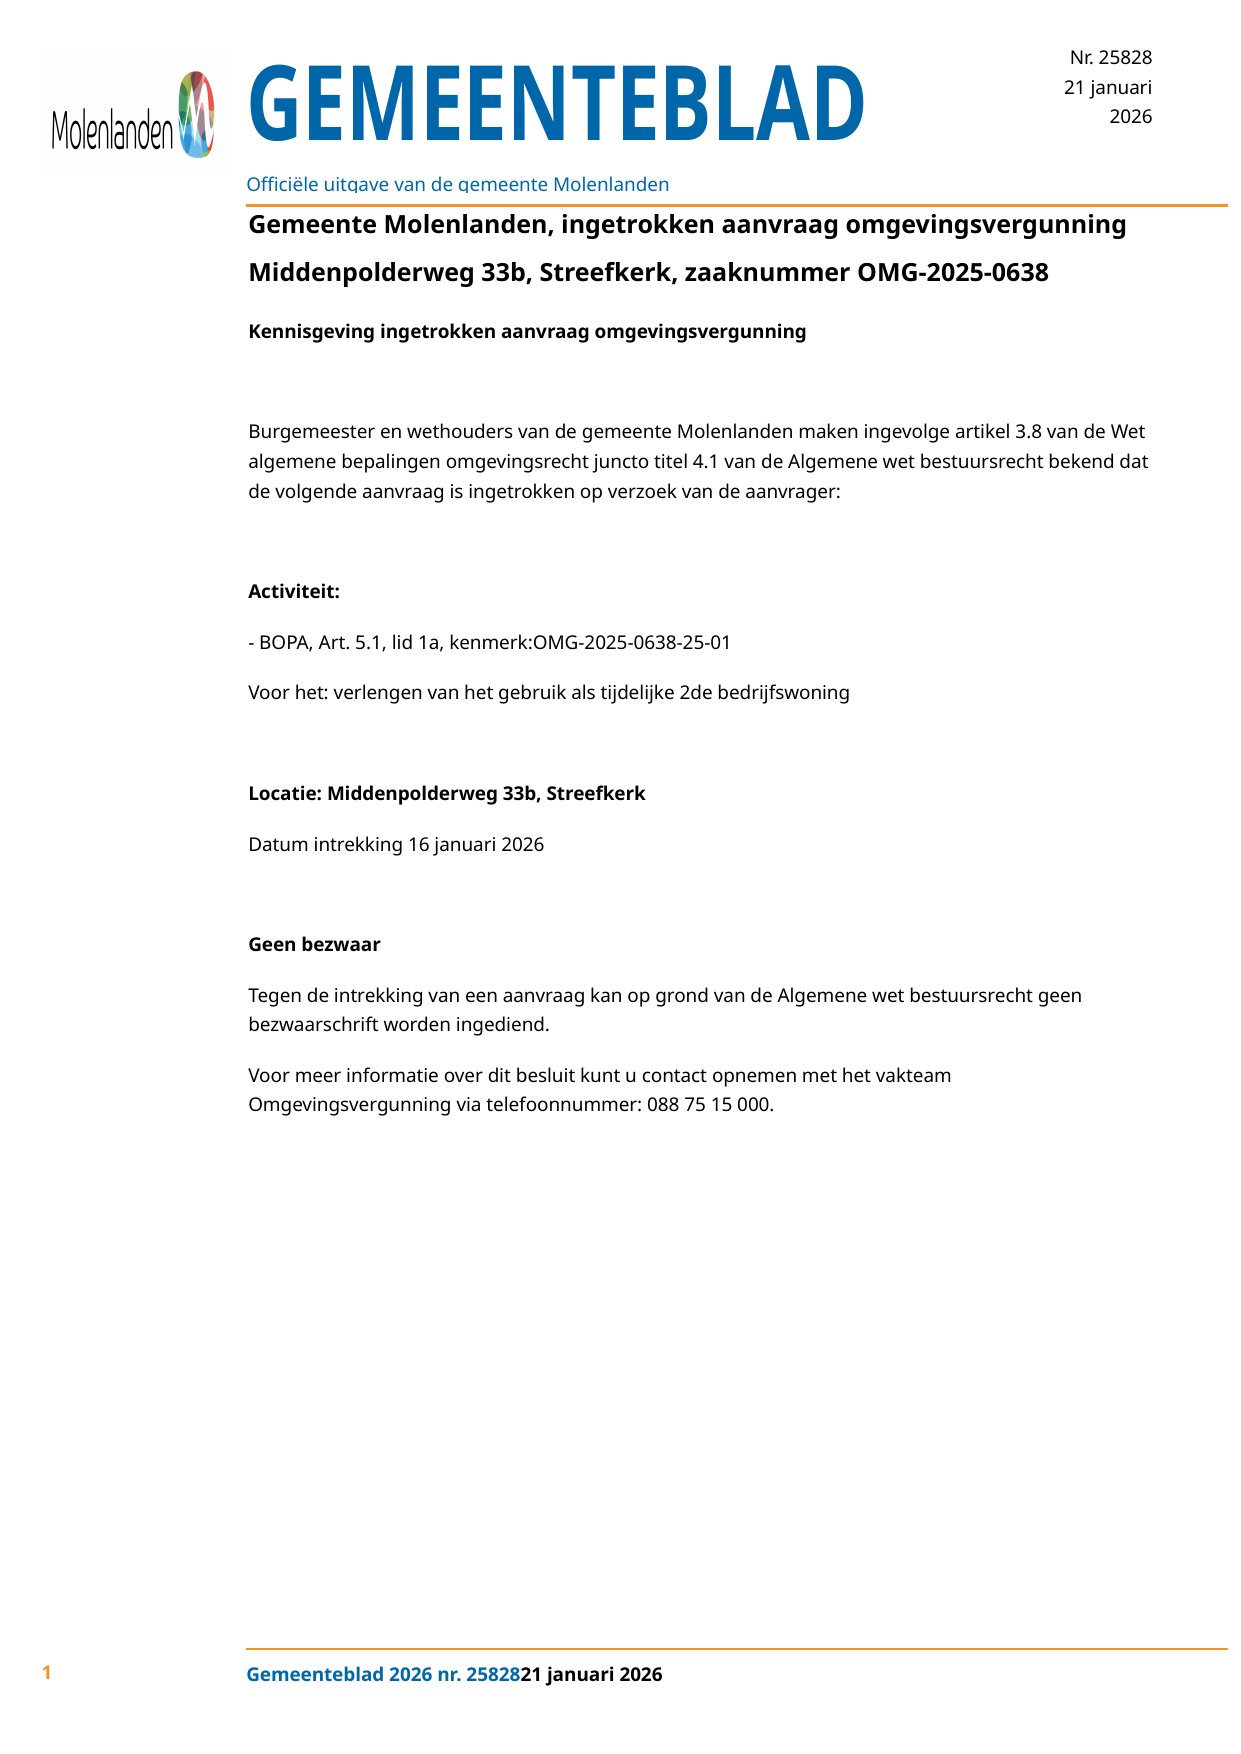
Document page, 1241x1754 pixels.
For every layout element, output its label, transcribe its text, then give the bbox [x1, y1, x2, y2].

text - BOPA, Art. 5.1, lid 1a, kenmerk:OMG-2025-0638-25-01 [248, 629, 1152, 655]
text Datum intrekking 16 januari 2026 [248, 831, 1152, 857]
text Activiteit: [248, 579, 1152, 604]
text Voor meer informatie over dit besluit kunt u contact opnemen met het vakteam Omgevingsvergunning via telefoonnummer: 088 75 15 000. [248, 1062, 1152, 1117]
text Burgemeester en wethouders van de gemeente Molenlanden maken ingevolge artikel 3.8 van de Wet algemene bepalingen omgevingsrecht juncto titel 4.1 van de Algemene wet bestuursrecht bekend dat de volgende aanvraag is ingetrokken op verzoek van de aanvrager: [248, 419, 1152, 504]
text Kennisgeving ingetrokken aanvraag omgevingsvergunning [248, 318, 1152, 344]
picture [41, 47, 231, 172]
text Gemeente Molenlanden, ingetrokken aanvraag omgevingsvergunning Middenpolderweg 33b, Streefkerk, zaaknummer OMG-2025-0638 [248, 207, 1152, 288]
text Voor het: verlengen van het gebruik als tijdelijke 2de bedrijfswoning [248, 679, 1152, 705]
text Locatie: Middenpolderweg 33b, Streefkerk [248, 780, 1152, 806]
text Tegen de intrekking van een aanvraag kan op grond van de Algemene wet bestuursrecht geen bezwaarschrift worden ingediend. [248, 982, 1152, 1037]
text Geen bezwaar [248, 932, 1152, 957]
